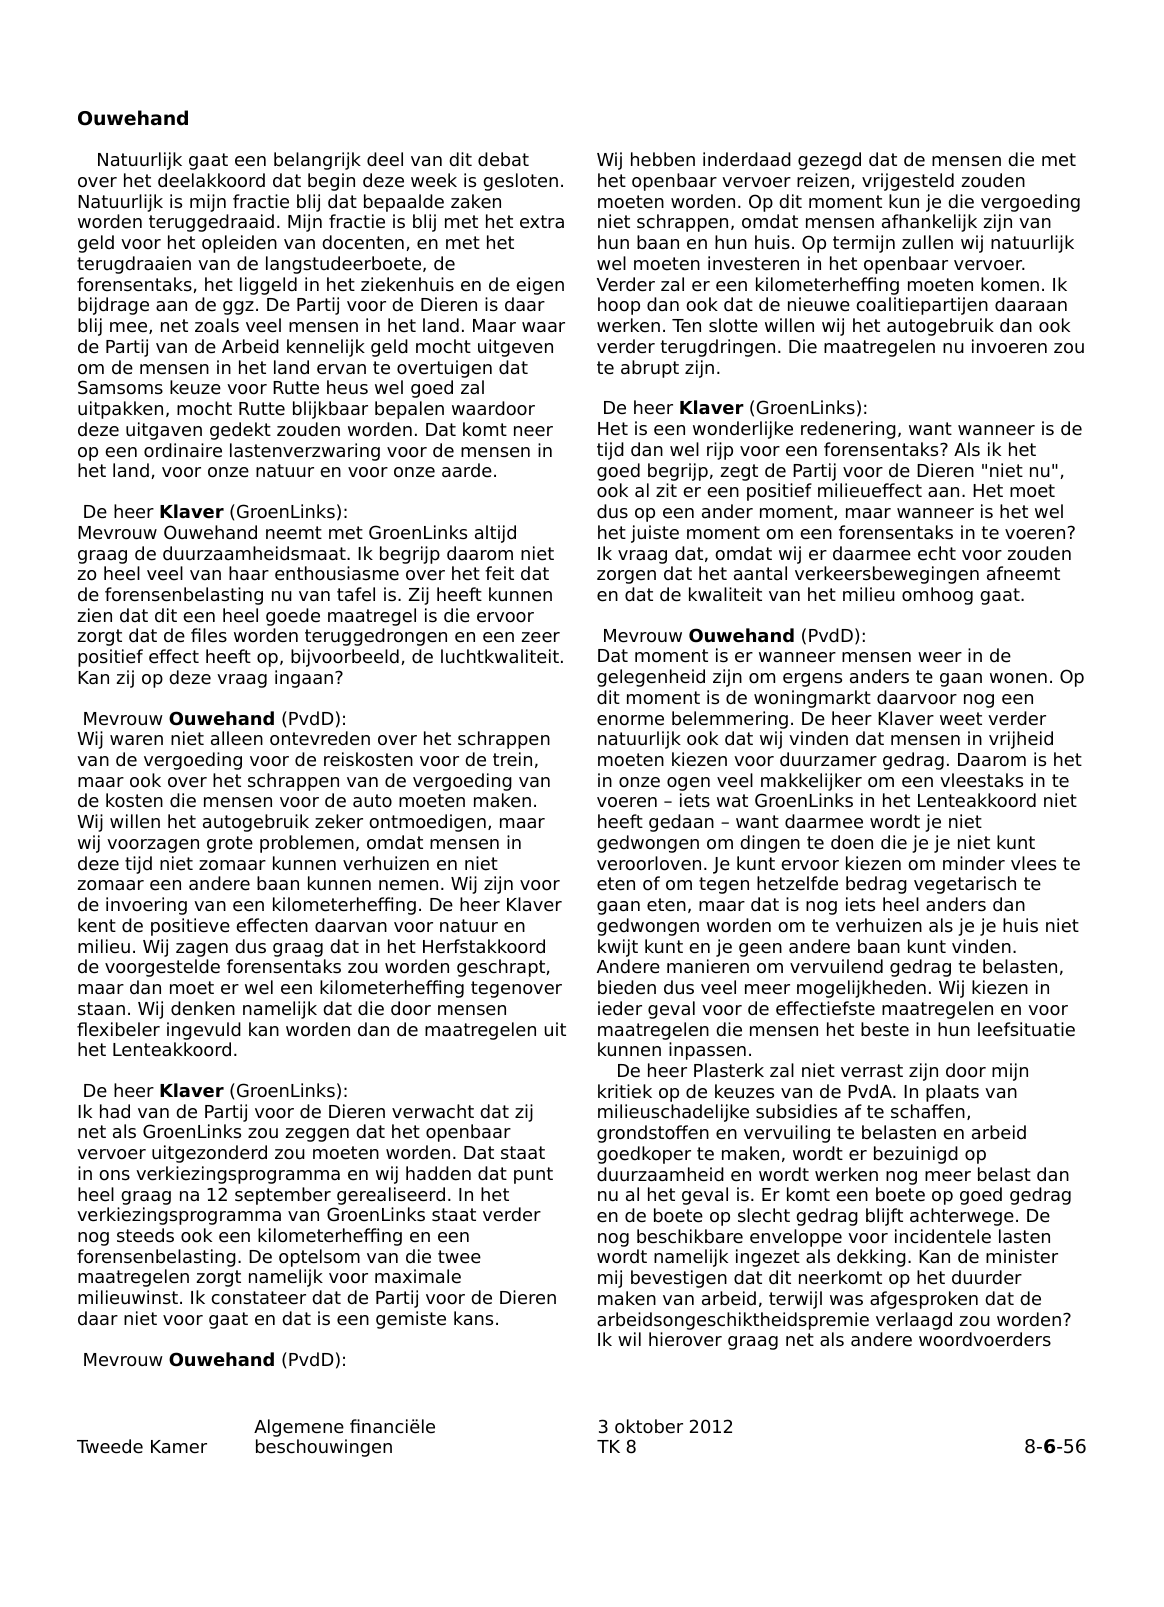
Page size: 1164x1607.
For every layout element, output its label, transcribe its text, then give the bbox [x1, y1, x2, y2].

text Mevrouw Ouwehand (PvdD): [77, 708, 567, 729]
text De heer Klaver (GroenLinks): [596, 398, 1087, 419]
text Mevrouw Ouwehand neemt met GroenLinks altijd graag de duurzaamheidsmaat. Ik begrijp daarom niet zo heel veel van haar enthousiasme over het feit dat de forensenbelasting nu van tafel is. Zij heeft kunnen zien dat dit een heel goede maatregel is die ervoor zorgt dat de files worden teruggedrongen en een zeer positief effect heeft op, bijvoorbeeld, de luchtkwaliteit. Kan zij op deze vraag ingaan? [77, 523, 567, 688]
text Ik had van de Partij voor de Dieren verwacht dat zij net als GroenLinks zou zeggen dat het openbaar vervoer uitgezonderd zou moeten worden. Dat staat in ons verkiezingsprogramma en wij hadden dat punt heel graag na 12 september gerealiseerd. In het verkiezingsprogramma van GroenLinks staat verder nog steeds ook een kilometerheffing en een forensenbelasting. De optelsom van die twee maatregelen zorgt namelijk voor maximale milieuwinst. Ik constateer dat de Partij voor de Dieren daar niet voor gaat en dat is een gemiste kans. [77, 1102, 567, 1329]
text Wij hebben inderdaad gezegd dat de mensen die met het openbaar vervoer reizen, vrijgesteld zouden moeten worden. Op dit moment kun je die vergoeding niet schrappen, omdat mensen afhankelijk zijn van hun baan en hun huis. Op termijn zullen wij natuurlijk wel moeten investeren in het openbaar vervoer. Verder zal er een kilometerheffing moeten komen. Ik hoop dan ook dat de nieuwe coalitiepartijen daaraan werken. Ten slotte willen wij het autogebruik dan ook verder terugdringen. Die maatregelen nu invoeren zou te abrupt zijn. [596, 150, 1087, 378]
text Wij waren niet alleen ontevreden over het schrappen van de vergoeding voor de reiskosten voor de trein, maar ook over het schrappen van de vergoeding van de kosten die mensen voor de auto moeten maken. Wij willen het autogebruik zeker ontmoedigen, maar wij voorzagen grote problemen, omdat mensen in deze tijd niet zomaar kunnen verhuizen en niet zomaar een andere baan kunnen nemen. Wij zijn voor de invoering van een kilometerheffing. De heer Klaver kent de positieve effecten daarvan voor natuur en milieu. Wij zagen dus graag dat in het Herfstakkoord de voorgestelde forensentaks zou worden geschrapt, maar dan moet er wel een kilometerheffing tegenover staan. Wij denken namelijk dat die door mensen flexibeler ingevuld kan worden dan de maatregelen uit het Lenteakkoord. [77, 729, 567, 1061]
text Dat moment is er wanneer mensen weer in de gelegenheid zijn om ergens anders te gaan wonen. Op dit moment is de woningmarkt daarvoor nog een enorme belemmering. De heer Klaver weet verder natuurlijk ook dat wij vinden dat mensen in vrijheid moeten kiezen voor duurzamer gedrag. Daarom is het in onze ogen veel makkelijker om een vleestaks in te voeren – iets wat GroenLinks in het Lenteakkoord niet heeft gedaan – want daarmee wordt je niet gedwongen om dingen te doen die je je niet kunt veroorloven. Je kunt ervoor kiezen om minder vlees te eten of om tegen hetzelfde bedrag vegetarisch te gaan eten, maar dat is nog iets heel anders dan gedwongen worden om te verhuizen als je je huis niet kwijt kunt en je geen andere baan kunt vinden. Andere manieren om vervuilend gedrag te belasten, bieden dus veel meer mogelijkheden. Wij kiezen in ieder geval voor de effectiefste maatregelen en voor maatregelen die mensen het beste in hun leefsituatie kunnen inpassen. [596, 646, 1087, 1061]
text Mevrouw Ouwehand (PvdD): [77, 1349, 567, 1370]
text De heer Klaver (GroenLinks): [77, 502, 567, 523]
text De heer Klaver (GroenLinks): [77, 1081, 567, 1102]
text De heer Plasterk zal niet verrast zijn door mijn kritiek op de keuzes van de PvdA. In plaats van milieuschadelijke subsidies af te schaffen, grondstoffen en vervuiling te belasten en arbeid goedkoper te maken, wordt er bezuinigd op duurzaamheid en wordt werken nog meer belast dan nu al het geval is. Er komt een boete op goed gedrag en de boete op slecht gedrag blijft achterwege. De nog beschikbare enveloppe voor incidentele lasten wordt namelijk ingezet als dekking. Kan de minister mij bevestigen dat dit neerkomt op het duurder maken van arbeid, terwijl was afgesproken dat de arbeidsongeschiktheidspremie verlaagd zou worden? Ik wil hierover graag net als andere woordvoerders [596, 1061, 1087, 1351]
text Mevrouw Ouwehand (PvdD): [596, 626, 1087, 646]
text Natuurlijk gaat een belangrijk deel van dit debat over het deelakkoord dat begin deze week is gesloten. Natuurlijk is mijn fractie blij dat bepaalde zaken worden teruggedraaid. Mijn fractie is blij met het extra geld voor het opleiden van docenten, en met het terugdraaien van de langstudeerboete, de forensentaks, het liggeld in het ziekenhuis en de eigen bijdrage aan de ggz. De Partij voor de Dieren is daar blij mee, net zoals veel mensen in het land. Maar waar de Partij van de Arbeid kennelijk geld mocht uitgeven om de mensen in het land ervan te overtuigen dat Samsoms keuze voor Rutte heus wel goed zal uitpakken, mocht Rutte blijkbaar bepalen waardoor deze uitgaven gedekt zouden worden. Dat komt neer op een ordinaire lastenverzwaring voor de mensen in het land, voor onze natuur en voor onze aarde. [77, 150, 567, 482]
text Het is een wonderlijke redenering, want wanneer is de tijd dan wel rijp voor een forensentaks? Als ik het goed begrijp, zegt de Partij voor de Dieren "niet nu", ook al zit er een positief milieueffect aan. Het moet dus op een ander moment, maar wanneer is het wel het juiste moment om een forensentaks in te voeren? Ik vraag dat, omdat wij er daarmee echt voor zouden zorgen dat het aantal verkeersbewegingen afneemt en dat de kwaliteit van het milieu omhoog gaat. [596, 419, 1087, 606]
